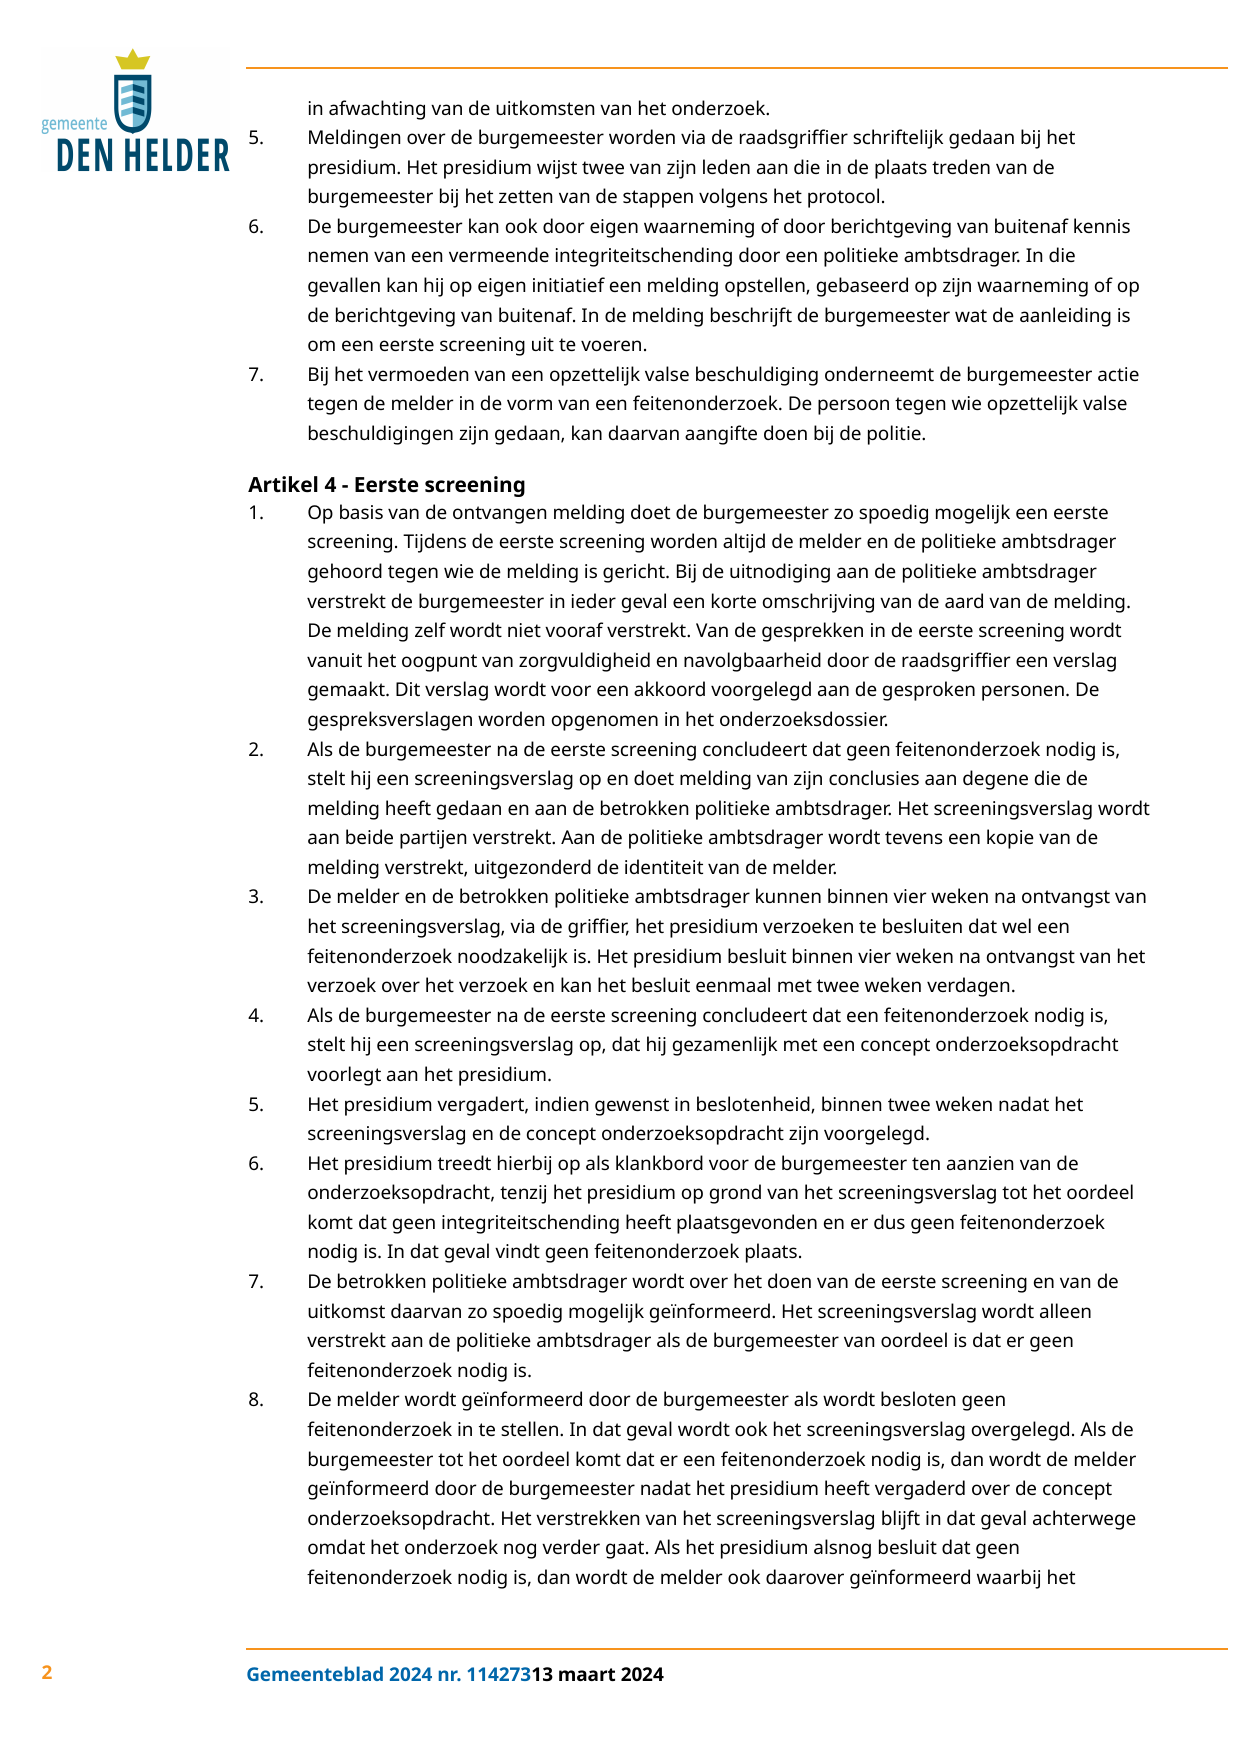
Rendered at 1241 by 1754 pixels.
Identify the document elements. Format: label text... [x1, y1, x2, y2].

picture [41, 47, 231, 172]
picture [182, 144, 187, 165]
list Als de burgemeester na de eerste screening concludeert dat geen feitenonderzoek nodig is, stelt hij een screeningsverslag op en doet melding van zijn conclusies aan degene die de melding heeft gedaan en aan de betrokken politieke ambtsdrager. Het screeningsverslag wordt aan beide partijen verstrekt. Aan de politieke ambtsdrager wordt tevens een kopie van de melding verstrekt, uitgezonderd de identiteit van de melder. [248, 736, 1152, 880]
picture [63, 144, 68, 165]
list De melder wordt geïnformeerd door de burgemeester als wordt besloten geen feitenonderzoek in te stellen. In dat geval wordt ook het screeningsverslag overgelegd. Als de burgemeester tot het oordeel komt dat er een feitenonderzoek nodig is, dan wordt de melder geïnformeerd door de burgemeester nadat het presidium heeft vergaderd over de concept onderzoeksopdracht. Het verstrekken van het screeningsverslag blijft in dat geval achterwege omdat het onderzoek nog verder gaat. Als het presidium alsnog besluit dat geen feitenonderzoek nodig is, dan wordt de melder ook daarover geïnformeerd waarbij het [248, 1387, 1152, 1590]
picture [130, 157, 135, 172]
list Op basis van de ontvangen melding doet de burgemeester zo spoedig mogelijk een eerste screening. Tijdens de eerste screening worden altijd de melder en de politieke ambtsdrager gehoord tegen wie de melding is gericht. Bij de uitnodiging aan de politieke ambtsdrager verstrekt de burgemeester in ieder geval een korte omschrijving van de aard van de melding. De melding zelf wordt niet vooraf verstrekt. Van de gesprekken in de eerste screening wordt vanuit het oogpunt van zorgvuldigheid en navolgbaarheid door de raadsgriffier een verslag gemaakt. Dit verslag wordt voor een akkoord voorgelegd aan de gesproken personen. De gespreksverslagen worden opgenomen in het onderzoeksdossier. [248, 499, 1152, 732]
list De burgemeester kan ook door eigen waarneming of door berichtgeving van buitenaf kennis nemen van een vermeende integriteitschending door een politieke ambtsdrager. In die gevallen kan hij op eigen initiatief een melding opstellen, gebaseerd op zijn waarneming of op de berichtgeving van buitenaf. In de melding beschrijft de burgemeester wat de aanleiding is om een eerste screening uit te voeren. [248, 213, 1152, 357]
list De betrokken politieke ambtsdrager wordt over het doen van de eerste screening en van de uitkomst daarvan zo spoedig mogelijk geïnformeerd. Het screeningsverslag wordt alleen verstrekt aan de politieke ambtsdrager als de burgemeester van oordeel is dat er geen feitenonderzoek nodig is. [248, 1268, 1152, 1383]
list Als de burgemeester na de eerste screening concludeert dat een feitenonderzoek nodig is, stelt hij een screeningsverslag op, dat hij gezamenlijk met een concept onderzoeksopdracht voorlegt aan het presidium. [248, 1002, 1152, 1087]
list Bij het vermoeden van een opzettelijk valse beschuldiging onderneemt de burgemeester actie tegen de melder in de vorm van een feitenonderzoek. De persoon tegen wie opzettelijk valse beschuldigingen zijn gedaan, kan daarvan aangifte doen bij de politie. [248, 361, 1152, 446]
list Meldingen over de burgemeester worden via de raadsgriffier schriftelijk gedaan bij het presidium. Het presidium wijst twee van zijn leden aan die in de plaats treden van de burgemeester bij het zetten van de stappen volgens het protocol. [248, 124, 1152, 209]
list Het presidium treedt hierbij op als klankbord voor de burgemeester ten aanzien van de onderzoeksopdracht, tenzij het presidium op grond van het screeningsverslag tot het oordeel komt dat geen integriteitschending heeft plaatsgevonden en er dus geen feitenonderzoek nodig is. In dat geval vindt geen feitenonderzoek plaats. [248, 1150, 1152, 1264]
text Artikel 4 - Eerste screening [248, 471, 1152, 499]
list De melder en de betrokken politieke ambtsdrager kunnen binnen vier weken na ontvangst van het screeningsverslag, via de griffier, het presidium verzoeken te besluiten dat wel een feitenonderzoek noodzakelijk is. Het presidium besluit binnen vier weken na ontvangst van het verzoek over het verzoek en kan het besluit eenmaal met twee weken verdagen. [248, 884, 1152, 998]
list Het presidium vergadert, indien gewenst in beslotenheid, binnen twee weken nadat het screeningsverslag en de concept onderzoeksopdracht zijn voorgelegd. [248, 1091, 1152, 1146]
picture [100, 154, 106, 172]
list in afwachting van de uitkomsten van het onderzoek. [248, 95, 1152, 121]
picture [220, 160, 224, 172]
